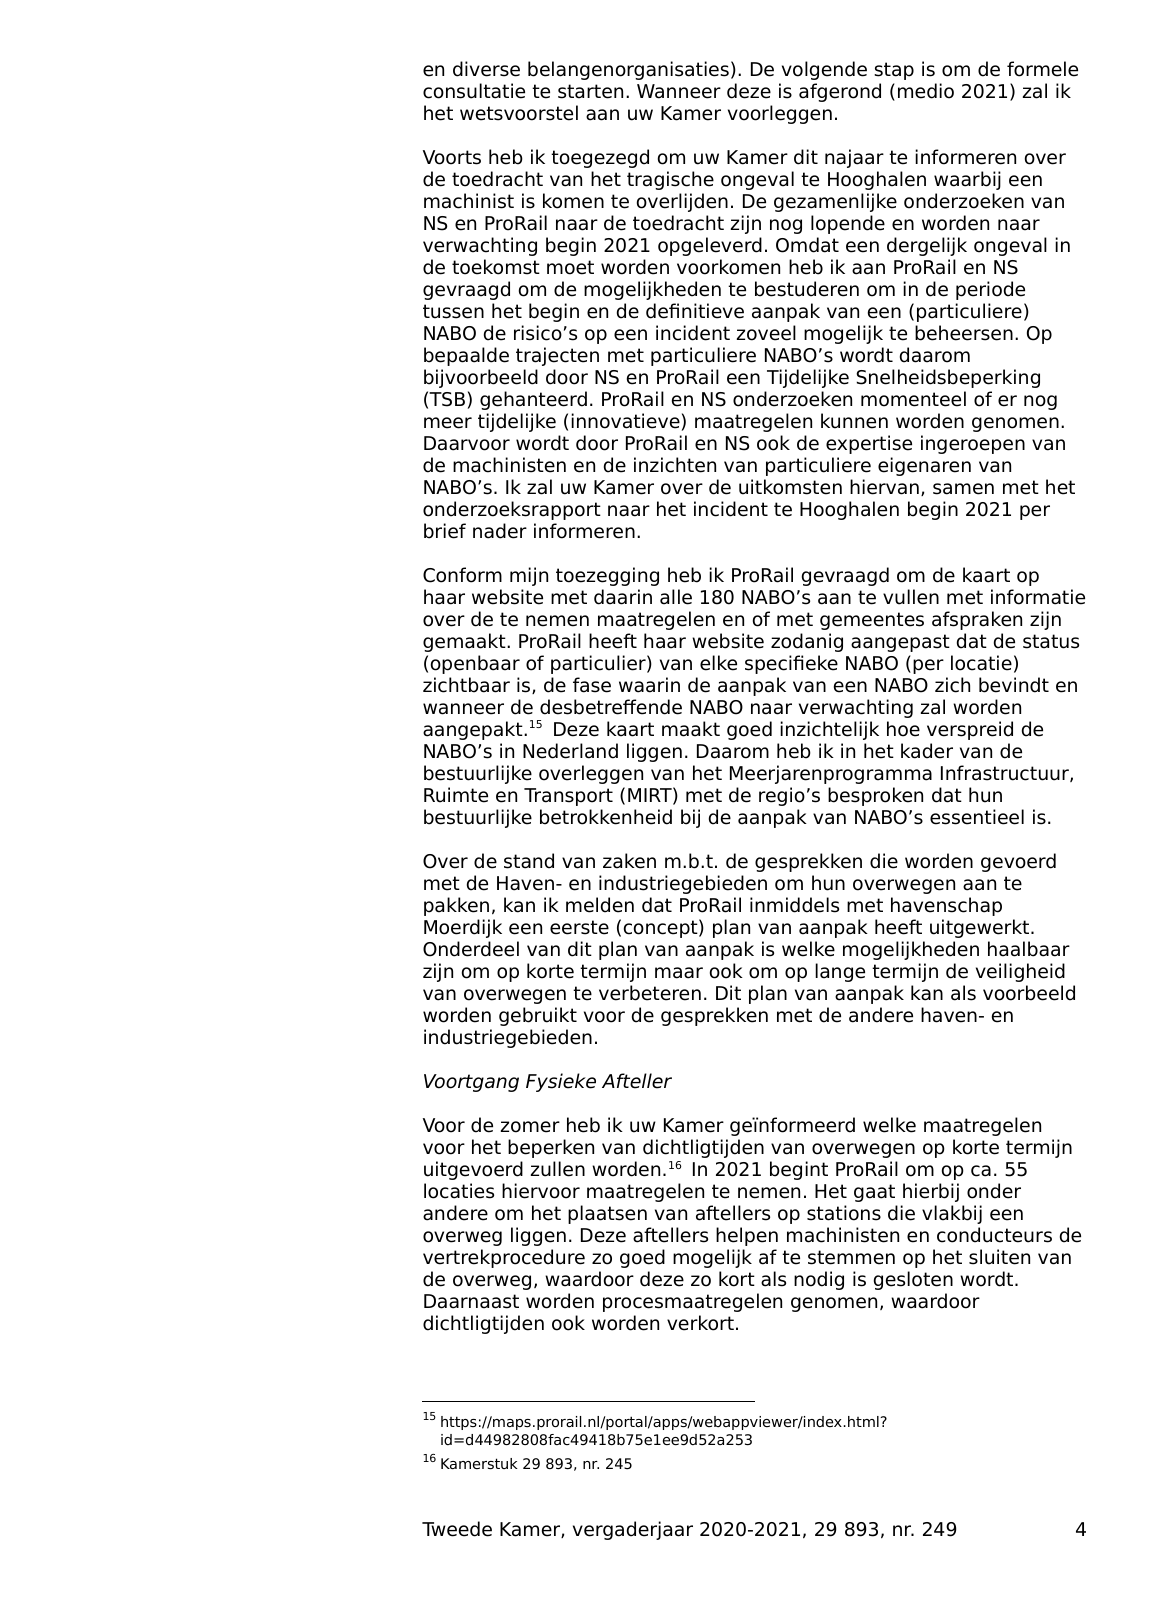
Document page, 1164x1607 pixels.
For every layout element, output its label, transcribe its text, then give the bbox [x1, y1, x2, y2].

text Conform mijn toezegging heb ik ProRail gevraagd om de kaart op haar website met daarin alle 180 NABO’s aan te vullen met informatie over de te nemen maatregelen en of met gemeentes afspraken zijn gemaakt. ProRail heeft haar website zodanig aangepast dat de status (openbaar of particulier) van elke specifieke NABO (per locatie) zichtbaar is, de fase waarin de aanpak van een NABO zich bevindt en wanneer de desbetreffende NABO naar verwachting zal worden aangepakt. Deze kaart maakt goed inzichtelijk hoe verspreid de NABO’s in Nederland liggen. Daarom heb ik in het kader van de bestuurlijke overleggen van het Meerjarenprogramma Infrastructuur, Ruimte en Transport (MIRT) met de regio’s besproken dat hun bestuurlijke betrokkenheid bij de aanpak van NABO’s essentieel is. [422, 565, 1087, 829]
text Kamerstuk 29 893, nr. 245 [422, 1452, 1087, 1474]
subtitle Voortgang Fysieke Afteller [422, 1071, 1087, 1093]
text Over de stand van zaken m.b.t. de gesprekken die worden gevoerd met de Haven- en industriegebieden om hun overwegen aan te pakken, kan ik melden dat ProRail inmiddels met havenschap Moerdijk een eerste (concept) plan van aanpak heeft uitgewerkt. Onderdeel van dit plan van aanpak is welke mogelijkheden haalbaar zijn om op korte termijn maar ook om op lange termijn de veiligheid van overwegen te verbeteren. Dit plan van aanpak kan als voorbeeld worden gebruikt voor de gesprekken met de andere haven- en industriegebieden. [422, 851, 1087, 1049]
text Voorts heb ik toegezegd om uw Kamer dit najaar te informeren over de toedracht van het tragische ongeval te Hooghalen waarbij een machinist is komen te overlijden. De gezamenlijke onderzoeken van NS en ProRail naar de toedracht zijn nog lopende en worden naar verwachting begin 2021 opgeleverd. Omdat een dergelijk ongeval in de toekomst moet worden voorkomen heb ik aan ProRail en NS gevraagd om de mogelijkheden te bestuderen om in de periode tussen het begin en de definitieve aanpak van een (particuliere) NABO de risico’s op een incident zoveel mogelijk te beheersen. Op bepaalde trajecten met particuliere NABO’s wordt daarom bijvoorbeeld door NS en ProRail een Tijdelijke Snelheidsbeperking (TSB) gehanteerd. ProRail en NS onderzoeken momenteel of er nog meer tijdelijke (innovatieve) maatregelen kunnen worden genomen. Daarvoor wordt door ProRail en NS ook de expertise ingeroepen van de machinisten en de inzichten van particuliere eigenaren van NABO’s. Ik zal uw Kamer over de uitkomsten hiervan, samen met het onderzoeksrapport naar het incident te Hooghalen begin 2021 per brief nader informeren. [422, 147, 1087, 543]
text en diverse belangenorganisaties). De volgende stap is om de formele consultatie te starten. Wanneer deze is afgerond (medio 2021) zal ik het wetsvoorstel aan uw Kamer voorleggen. [422, 59, 1087, 125]
text Voor de zomer heb ik uw Kamer geïnformeerd welke maatregelen voor het beperken van dichtligtijden van overwegen op korte termijn uitgevoerd zullen worden. In 2021 begint ProRail om op ca. 55 locaties hiervoor maatregelen te nemen. Het gaat hierbij onder andere om het plaatsen van aftellers op stations die vlakbij een overweg liggen. Deze aftellers helpen machinisten en conducteurs de vertrekprocedure zo goed mogelijk af te stemmen op het sluiten van de overweg, waardoor deze zo kort als nodig is gesloten wordt. Daarnaast worden procesmaatregelen genomen, waardoor dichtligtijden ook worden verkort. [422, 1115, 1087, 1335]
text https://maps.prorail.nl/portal/apps/webappviewer/index.html?id=d44982808fac49418b75e1ee9d52a253 [422, 1410, 1087, 1449]
